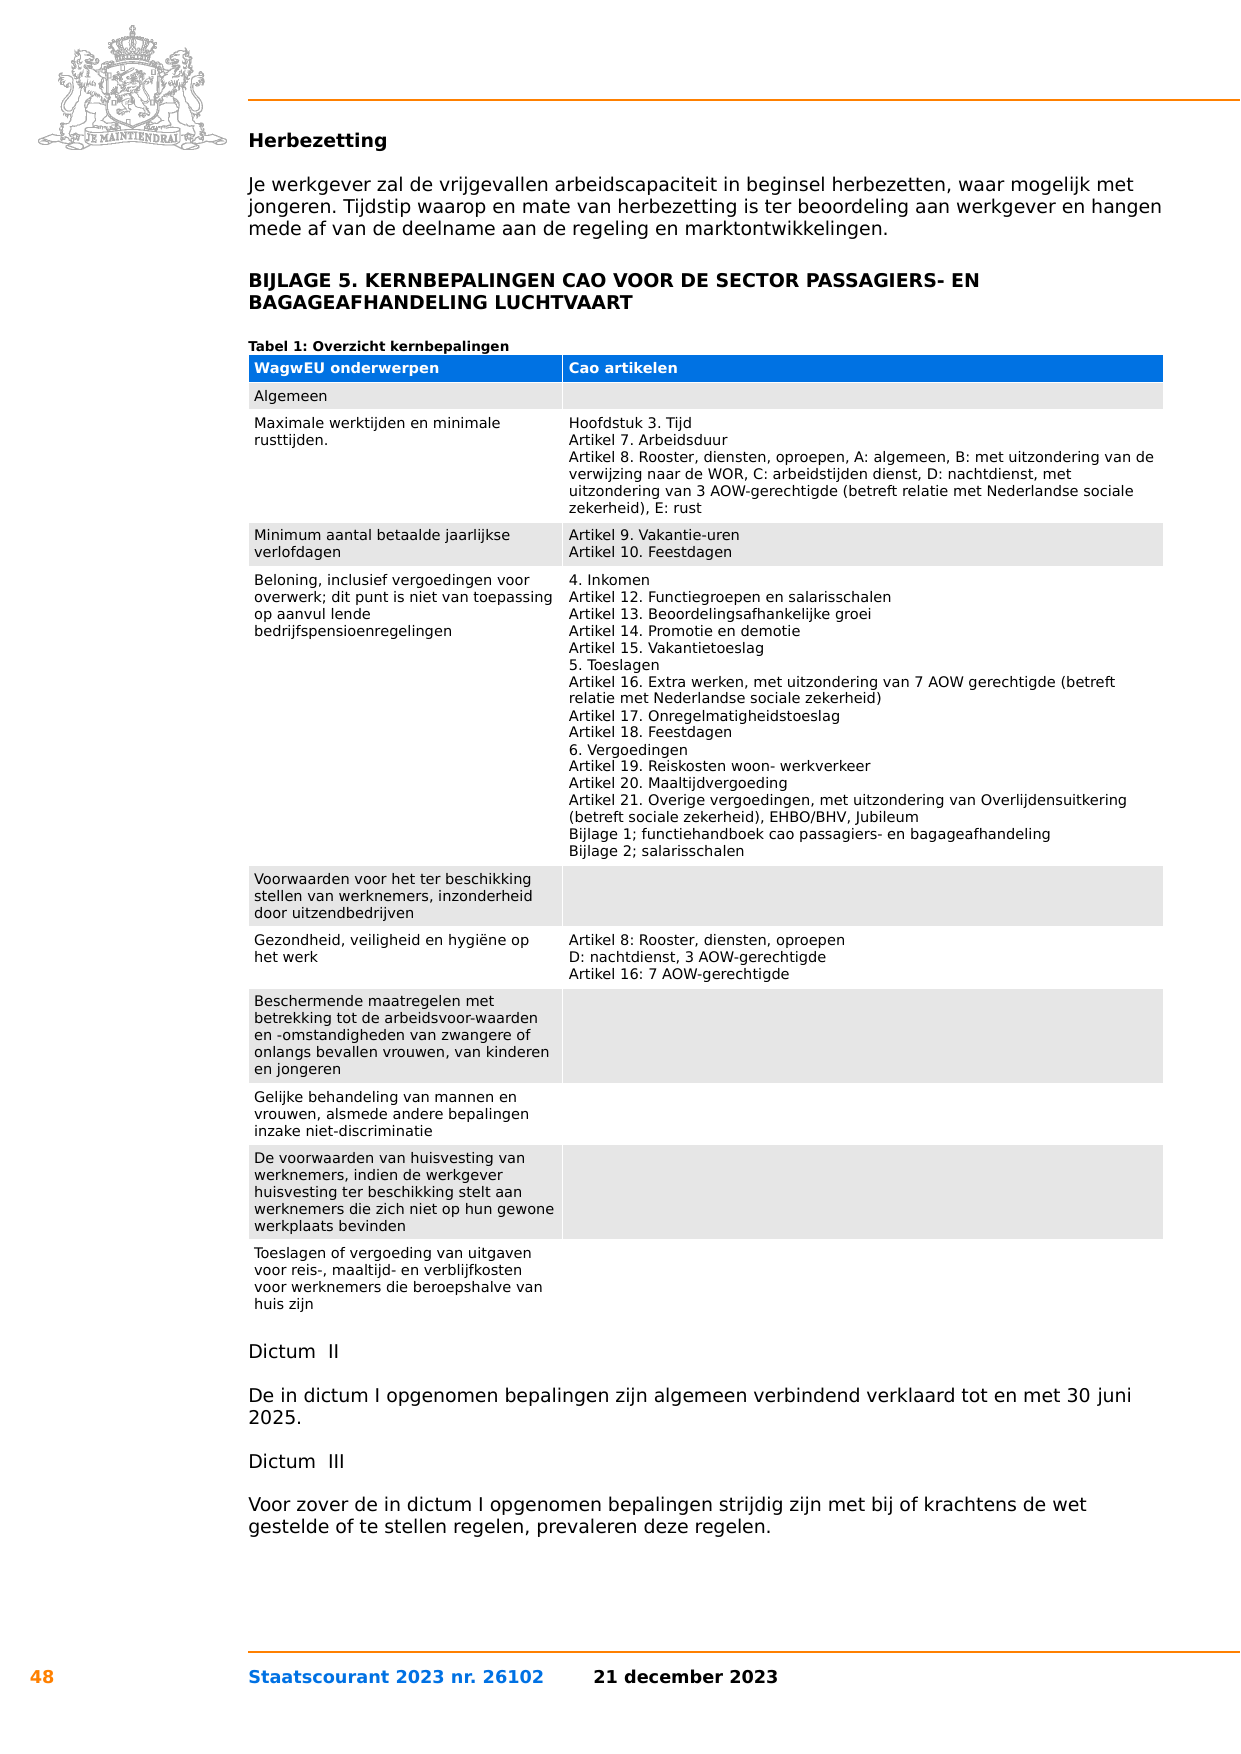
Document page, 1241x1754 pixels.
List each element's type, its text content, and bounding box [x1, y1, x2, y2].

table_cell Cao artikelen [563, 355, 1163, 382]
table_cell Beschermende maatregelen met betrekking tot de arbeidsvoor-waarden en -omstandigheden van zwangere of onlangs bevallen vrouwen, van kinderen en jongeren [249, 989, 562, 1083]
table_cell Beloning, inclusief vergoedingen voor overwerk; dit punt is niet van toepassing op aanvul lende bedrijfspensioenregelingen [249, 567, 562, 865]
table_cell [563, 1241, 1163, 1318]
table_cell Gezondheid, veiligheid en hygiëne op het werk [249, 927, 562, 988]
table_header Tabel 1: Overzicht kernbepalingen [248, 339, 1163, 354]
table_cell Hoofdstuk 3. Tijd Artikel 7. Arbeidsduur Artikel 8. Rooster, diensten, oproepen, A: algemeen, B: met uitzondering van de verwijzing naar de WOR, C: arbeidstijden dienst, D: nachtdienst, met uitzondering van 3 AOW-gerechtigde (betreft relatie met Nederlandse sociale zekerheid), E: rust [563, 410, 1163, 521]
table_cell Artikel 9. Vakantie-uren Artikel 10. Feestdagen [563, 523, 1163, 566]
table_cell Maximale werktijden en minimale rusttijden. [249, 410, 562, 521]
text Je werkgever zal de vrijgevallen arbeidscapaciteit in beginsel herbezetten, waar mogelijk met jongeren. Tijdstip waarop en mate van herbezetting is ter beoordeling aan werkgever en hangen mede af van de deelname aan de regeling en marktontwikkelingen. [248, 174, 1163, 240]
table_cell Minimum aantal betaalde jaarlijkse verlofdagen [249, 523, 562, 566]
table_cell Artikel 8: Rooster, diensten, oproepen D: nachtdienst, 3 AOW-gerechtigde Artikel 16: 7 AOW-gerechtigde [563, 927, 1163, 988]
table_cell 4. Inkomen Artikel 12. Functiegroepen en salarisschalen Artikel 13. Beoordelingsafhankelijke groei Artikel 14. Promotie en demotie Artikel 15. Vakantietoeslag 5. Toeslagen Artikel 16. Extra werken, met uitzondering van 7 AOW gerechtigde (betreft relatie met Nederlandse sociale zekerheid) Artikel 17. Onregelmatigheidstoeslag Artikel 18. Feestdagen 6. Vergoedingen Artikel 19. Reiskosten woon- werkverkeer Artikel 20. Maaltijdvergoeding Artikel 21. Overige vergoedingen, met uitzondering van Overlijdensuitkering (betreft sociale zekerheid), EHBO/BHV, Jubileum Bijlage 1; functiehandboek cao passagiers- en bagageafhandeling Bijlage 2; salarisschalen [563, 567, 1163, 865]
table_cell [563, 383, 1163, 409]
text Voor zover de in dictum I opgenomen bepalingen strijdig zijn met bij of krachtens de wet gestelde of te stellen regelen, prevaleren deze regelen. [248, 1494, 1163, 1538]
subtitle BIJLAGE 5. KERNBEPALINGEN CAO VOOR DE SECTOR PASSAGIERS- EN BAGAGEAFHANDELING LUCHTVAART [248, 270, 1163, 314]
table_cell [563, 1084, 1163, 1144]
table_cell De voorwaarden van huisvesting van werknemers, indien de werkgever huisvesting ter beschikking stelt aan werknemers die zich niet op hun gewone werkplaats bevinden [249, 1145, 562, 1239]
table_cell [563, 866, 1163, 926]
table_cell Gelijke behandeling van mannen en vrouwen, alsmede andere bepalingen inzake niet-discriminatie [249, 1084, 562, 1144]
text Dictum II [248, 1341, 1163, 1363]
table_cell WagwEU onderwerpen [249, 355, 562, 382]
table_cell [563, 1145, 1163, 1239]
picture [38, 25, 227, 150]
text De in dictum I opgenomen bepalingen zijn algemeen verbindend verklaard tot en met 30 juni 2025. [248, 1385, 1163, 1429]
table_cell Algemeen [249, 383, 562, 409]
table_cell [563, 989, 1163, 1083]
table_cell Toeslagen of vergoeding van uitgaven voor reis-, maaltijd- en verblijfkosten voor werknemers die beroepshalve van huis zijn [249, 1241, 562, 1318]
text Dictum III [248, 1451, 1163, 1472]
table_cell Voorwaarden voor het ter beschikking stellen van werknemers, inzonderheid door uitzendbedrijven [249, 866, 562, 926]
subtitle Herbezetting [248, 130, 1163, 152]
